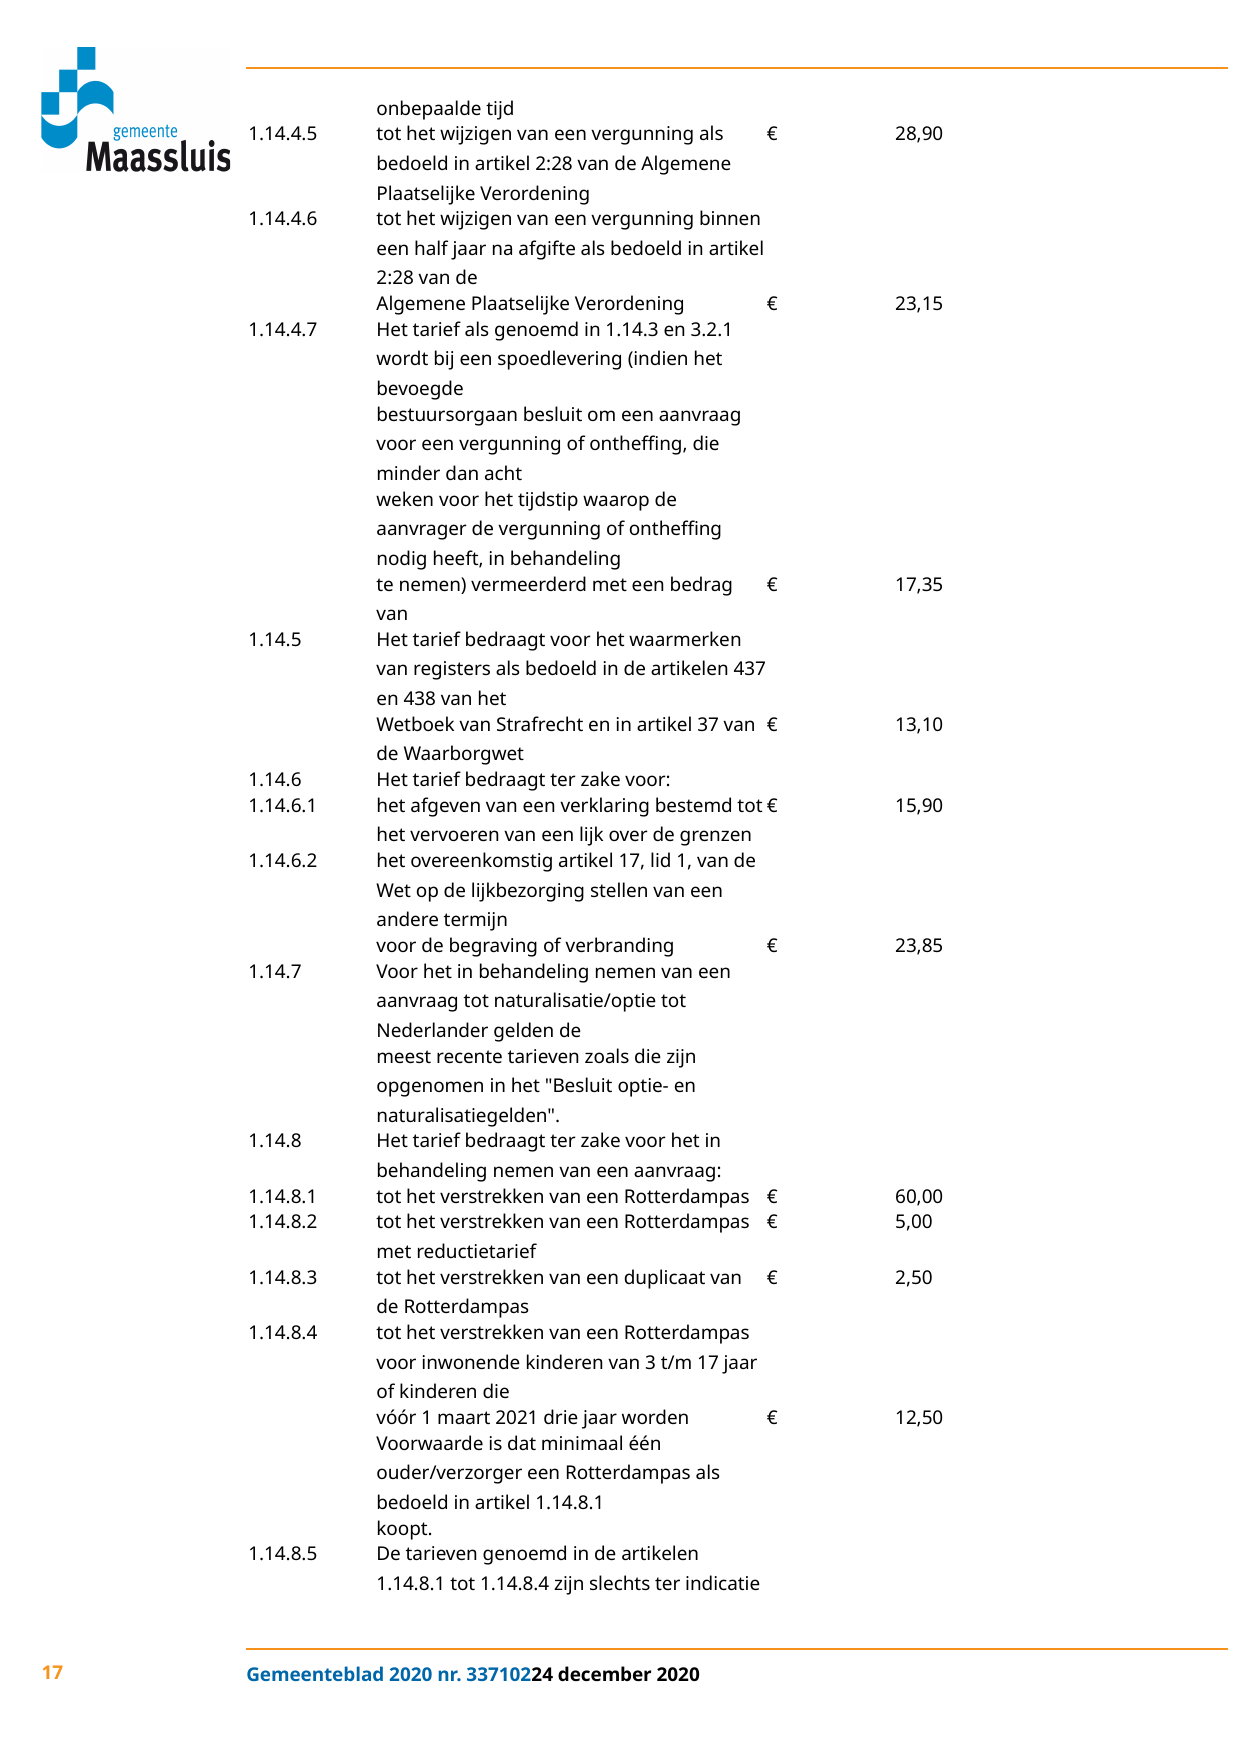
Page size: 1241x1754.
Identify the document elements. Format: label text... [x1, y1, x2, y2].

table_cell [895, 626, 1023, 711]
table_cell tot het verstrekken van een duplicaat van de Rotterdampas [376, 1264, 767, 1319]
table_cell 12,50 [895, 1404, 1023, 1430]
table_cell De tarieven genoemd in de artikelen 1.14.8.1 tot 1.14.8.4 zijn slechts ter indicatie [376, 1541, 767, 1596]
table_cell [1023, 1264, 1152, 1319]
table_cell tot het verstrekken van een Rotterdampas [376, 1183, 767, 1209]
table_cell € [767, 1183, 895, 1209]
table_cell [248, 1515, 376, 1541]
table_cell [1023, 1430, 1152, 1515]
table_cell € [767, 290, 895, 316]
table_cell 1.14.7 [248, 958, 376, 1043]
table_cell [895, 205, 1023, 290]
table_cell [1023, 571, 1152, 626]
table_cell € [767, 1209, 895, 1264]
table_cell 2,50 [895, 1264, 1023, 1319]
table_cell 1.14.8.4 [248, 1319, 376, 1404]
table_cell [1023, 958, 1152, 1043]
table_cell [767, 847, 895, 932]
table_cell 1.14.5 [248, 626, 376, 711]
table_cell Voorwaarde is dat minimaal één ouder/verzorger een Rotterdampas als bedoeld in artikel 1.14.8.1 [376, 1430, 767, 1515]
table_cell [895, 1319, 1023, 1404]
table_cell [248, 486, 376, 571]
table_cell 1.14.8 [248, 1128, 376, 1183]
table_cell [767, 766, 895, 792]
table_cell [767, 401, 895, 486]
table_cell [895, 1128, 1023, 1183]
table_cell [1023, 1404, 1152, 1430]
table_cell Voor het in behandeling nemen van een aanvraag tot naturalisatie/optie tot Nederlander gelden de [376, 958, 767, 1043]
table_cell [895, 95, 1023, 121]
table_cell [767, 1043, 895, 1128]
table_cell 15,90 [895, 792, 1023, 847]
table_cell voor de begraving of verbranding [376, 932, 767, 958]
table_cell € [767, 121, 895, 205]
table_cell 1.14.4.7 [248, 316, 376, 401]
table_cell [1023, 95, 1152, 121]
table_cell [1023, 1541, 1152, 1596]
table_cell [248, 932, 376, 958]
table_cell 1.14.8.5 [248, 1541, 376, 1596]
table_cell [895, 486, 1023, 571]
table_cell [248, 571, 376, 626]
table_cell [767, 486, 895, 571]
table_cell [1023, 1043, 1152, 1128]
table_cell [895, 1043, 1023, 1128]
table_cell [767, 95, 895, 121]
table_cell Het tarief als genoemd in 1.14.3 en 3.2.1 wordt bij een spoedlevering (indien het bevoegde [376, 316, 767, 401]
table_cell [767, 1541, 895, 1596]
table_cell 1.14.8.2 [248, 1209, 376, 1264]
table_cell € [767, 1264, 895, 1319]
table_cell [248, 290, 376, 316]
table_cell 17,35 [895, 571, 1023, 626]
table_cell [1023, 205, 1152, 290]
table_cell het overeenkomstig artikel 17, lid 1, van de Wet op de lijkbezorging stellen van een andere termijn [376, 847, 767, 932]
table_cell Het tarief bedraagt voor het waarmerken van registers als bedoeld in de artikelen 437 en 438 van het [376, 626, 767, 711]
table_cell tot het verstrekken van een Rotterdampas voor inwonende kinderen van 3 t/m 17 jaar of kinderen die [376, 1319, 767, 1404]
table_cell [895, 401, 1023, 486]
table_cell [895, 1430, 1023, 1515]
table_cell meest recente tarieven zoals die zijn opgenomen in het "Besluit optie- en naturalisatiegelden". [376, 1043, 767, 1128]
table_cell 1.14.6 [248, 766, 376, 792]
table_cell 5,00 [895, 1209, 1023, 1264]
table_cell 23,85 [895, 932, 1023, 958]
picture [41, 47, 77, 92]
table_cell te nemen) vermeerderd met een bedrag van [376, 571, 767, 626]
table_cell tot het wijzigen van een vergunning als bedoeld in artikel 2:28 van de Algemene Plaatselijke Verordening [376, 121, 767, 205]
table_cell [767, 1128, 895, 1183]
table_cell € [767, 792, 895, 847]
table_cell [767, 1319, 895, 1404]
table_cell [1023, 316, 1152, 401]
table_cell koopt. [376, 1515, 767, 1541]
table_cell [1023, 1209, 1152, 1264]
table_cell Algemene Plaatselijke Verordening [376, 290, 767, 316]
table_cell [1023, 847, 1152, 932]
table_cell € [767, 1404, 895, 1430]
table_cell onbepaalde tijd [376, 95, 767, 121]
table_cell [1023, 1128, 1152, 1183]
table_cell 1.14.6.1 [248, 792, 376, 847]
table_cell [895, 1541, 1023, 1596]
table_cell € [767, 932, 895, 958]
table_cell [895, 766, 1023, 792]
table_cell [1023, 401, 1152, 486]
table_cell [248, 1430, 376, 1515]
table_cell 23,15 [895, 290, 1023, 316]
table_cell [1023, 121, 1152, 205]
table_cell [1023, 626, 1152, 711]
table_cell [248, 1404, 376, 1430]
table_cell [1023, 932, 1152, 958]
table_cell [1023, 1515, 1152, 1541]
table_cell [248, 95, 376, 121]
table_cell [895, 958, 1023, 1043]
table_cell weken voor het tijdstip waarop de aanvrager de vergunning of ontheffing nodig heeft, in behandeling [376, 486, 767, 571]
table_cell tot het wijzigen van een vergunning binnen een half jaar na afgifte als bedoeld in artikel 2:28 van de [376, 205, 767, 290]
table_cell [1023, 766, 1152, 792]
table_cell [767, 205, 895, 290]
table_cell [1023, 792, 1152, 847]
table_cell tot het verstrekken van een Rotterdampas met reductietarief [376, 1209, 767, 1264]
table_cell 1.14.4.5 [248, 121, 376, 205]
table_cell [767, 626, 895, 711]
table_cell [1023, 1183, 1152, 1209]
table_cell bestuursorgaan besluit om een aanvraag voor een vergunning of ontheffing, die minder dan acht [376, 401, 767, 486]
table_cell [895, 847, 1023, 932]
table_cell 60,00 [895, 1183, 1023, 1209]
table_cell Het tarief bedraagt ter zake voor: [376, 766, 767, 792]
table_cell € [767, 711, 895, 766]
table_cell [1023, 1319, 1152, 1404]
table_cell vóór 1 maart 2021 drie jaar worden [376, 1404, 767, 1430]
table_cell 1.14.4.6 [248, 205, 376, 290]
table_cell [895, 1515, 1023, 1541]
table_cell [767, 958, 895, 1043]
table_cell [1023, 711, 1152, 766]
table_cell 1.14.8.1 [248, 1183, 376, 1209]
table_cell Wetboek van Strafrecht en in artikel 37 van de Waarborgwet [376, 711, 767, 766]
table_cell Het tarief bedraagt ter zake voor het in behandeling nemen van een aanvraag: [376, 1128, 767, 1183]
table_cell [248, 1043, 376, 1128]
table_cell [895, 316, 1023, 401]
picture [41, 47, 231, 172]
table_cell [767, 1430, 895, 1515]
table_cell 1.14.8.3 [248, 1264, 376, 1319]
table_cell [767, 1515, 895, 1541]
table_cell [248, 711, 376, 766]
table_cell [1023, 486, 1152, 571]
table_cell 1.14.6.2 [248, 847, 376, 932]
table_cell [248, 401, 376, 486]
table_cell [767, 316, 895, 401]
table_cell [1023, 290, 1152, 316]
table_cell € [767, 571, 895, 626]
table_cell 13,10 [895, 711, 1023, 766]
table_cell 28,90 [895, 121, 1023, 205]
table_cell het afgeven van een verklaring bestemd tot het vervoeren van een lijk over de grenzen [376, 792, 767, 847]
